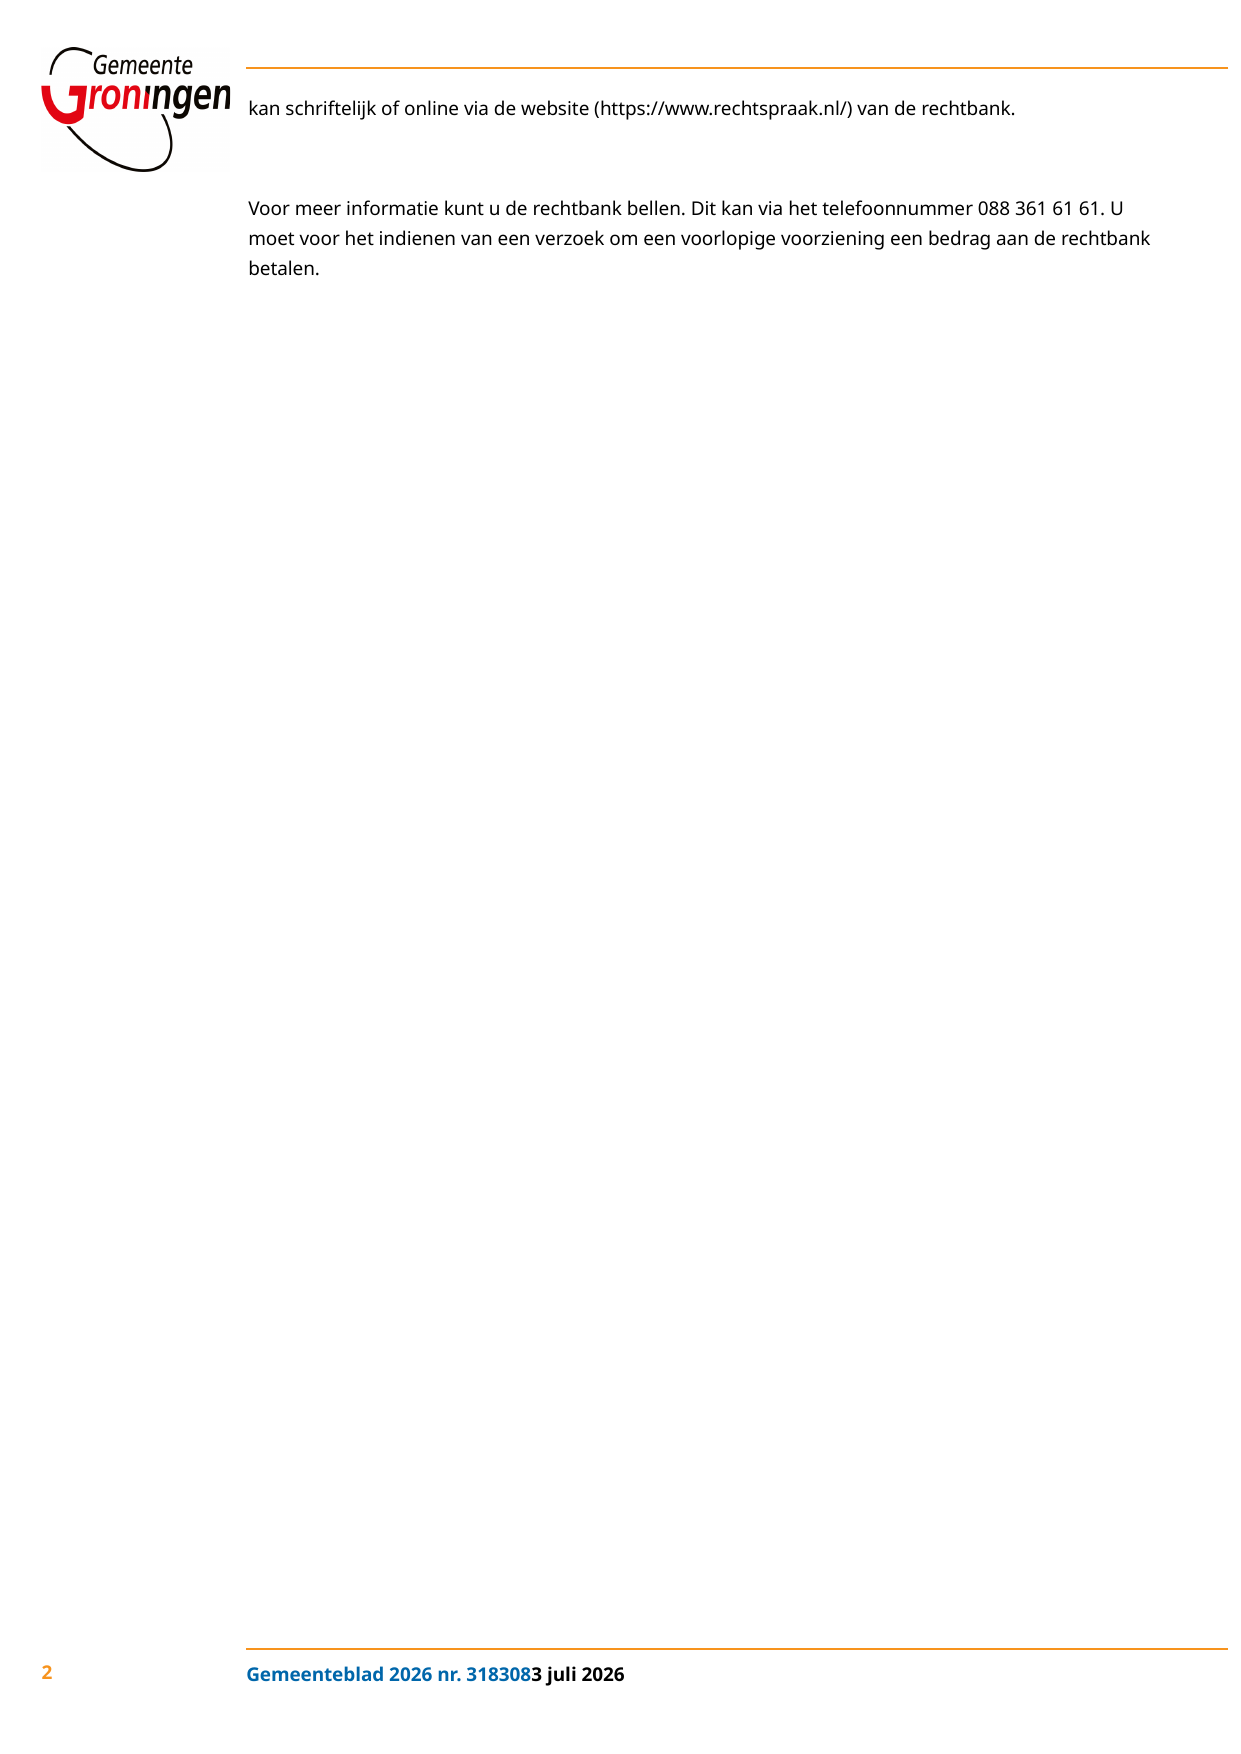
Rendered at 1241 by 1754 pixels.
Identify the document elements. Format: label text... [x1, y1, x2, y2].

text Voor meer informatie kunt u de rechtbank bellen. Dit kan via het telefoonnummer 088 361 61 61. U moet voor het indienen van een verzoek om een voorlopige voorziening een bedrag aan de rechtbank betalen. [248, 196, 1152, 281]
picture [41, 47, 231, 172]
text kan schriftelijk of online via de website (https://www.rechtspraak.nl/) van de rechtbank. [248, 95, 1152, 121]
